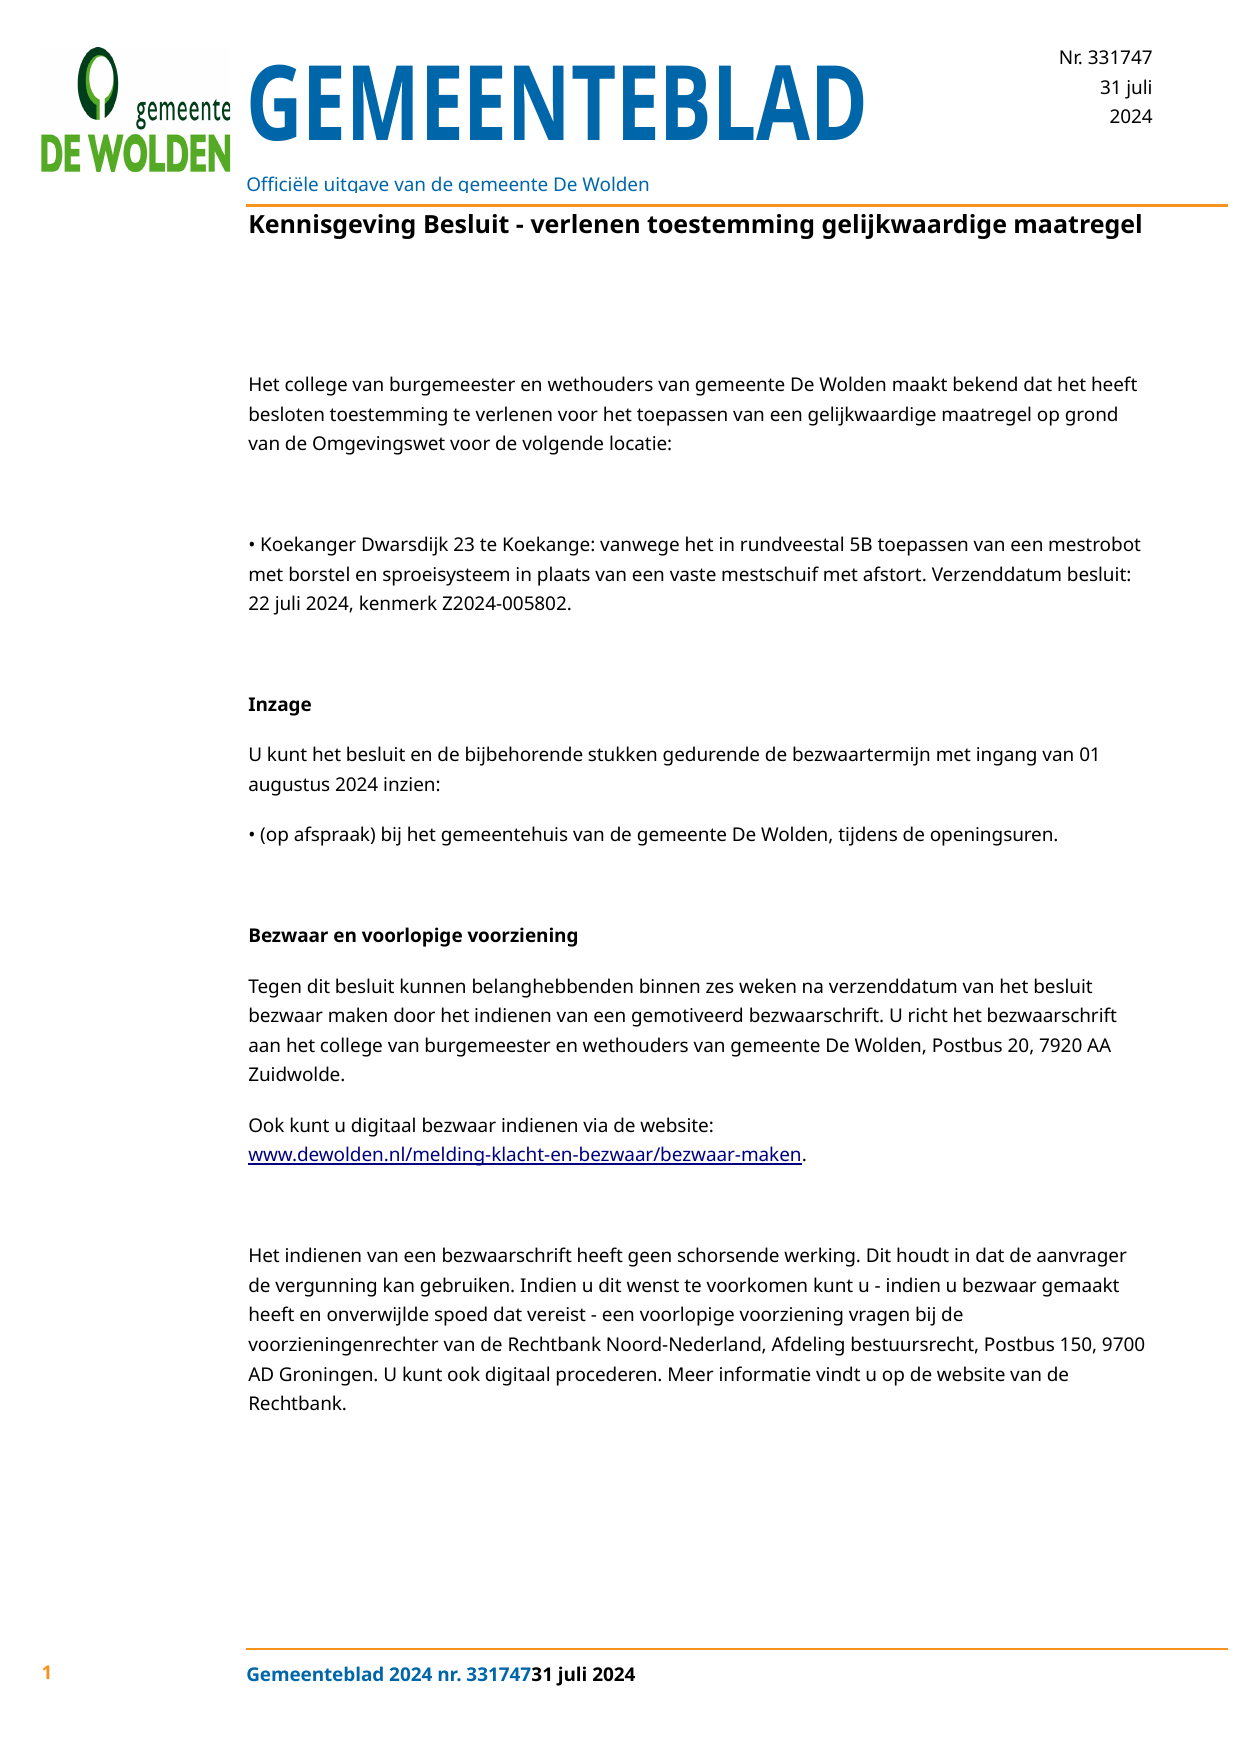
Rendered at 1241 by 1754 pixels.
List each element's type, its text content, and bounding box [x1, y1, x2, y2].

text U kunt het besluit en de bijbehorende stukken gedurende de bezwaartermijn met ingang van 01 augustus 2024 inzien: [248, 742, 1152, 797]
text Ook kunt u digitaal bezwaar indienen via de website: www.dewolden.nl/melding-klacht-en-bezwaar/bezwaar-maken. [248, 1112, 1152, 1167]
text Het college van burgemeester en wethouders van gemeente De Wolden maakt bekend dat het heeft besloten toestemming te verlenen voor het toepassen van een gelijkwaardige maatregel op grond van de Omgevingswet voor de volgende locatie: [248, 371, 1152, 456]
text Het indienen van een bezwaarschrift heeft geen schorsende werking. Dit houdt in dat de aanvrager de vergunning kan gebruiken. Indien u dit wenst te voorkomen kunt u - indien u bezwaar gemaakt heeft en onverwijlde spoed dat vereist - een voorlopige voorziening vragen bij de voorzieningenrechter van de Rechtbank Noord-Nederland, Afdeling bestuursrecht, Postbus 150, 9700 AD Groningen. U kunt ook digitaal procederen. Meer informatie vindt u op de website van de Rechtbank. [248, 1242, 1152, 1416]
text Kennisgeving Besluit - verlenen toestemming gelijkwaardige maatregel [248, 207, 1152, 241]
text Bezwaar en voorlopige voorziening [248, 922, 1152, 948]
picture [41, 47, 231, 172]
text • (op afspraak) bij het gemeentehuis van de gemeente De Wolden, tijdens de openingsuren. [248, 822, 1152, 847]
text Inzage [248, 691, 1152, 717]
text • Koekanger Dwarsdijk 23 te Koekange: vanwege het in rundveestal 5B toepassen van een mestrobot met borstel en sproeisysteem in plaats van een vaste mestschuif met afstort. Verzenddatum besluit: 22 juli 2024, kenmerk Z2024-005802. [248, 531, 1152, 616]
text Tegen dit besluit kunnen belanghebbenden binnen zes weken na verzenddatum van het besluit bezwaar maken door het indienen van een gemotiveerd bezwaarschrift. U richt het bezwaarschrift aan het college van burgemeester en wethouders van gemeente De Wolden, Postbus 20, 7920 AA Zuidwolde. [248, 973, 1152, 1087]
